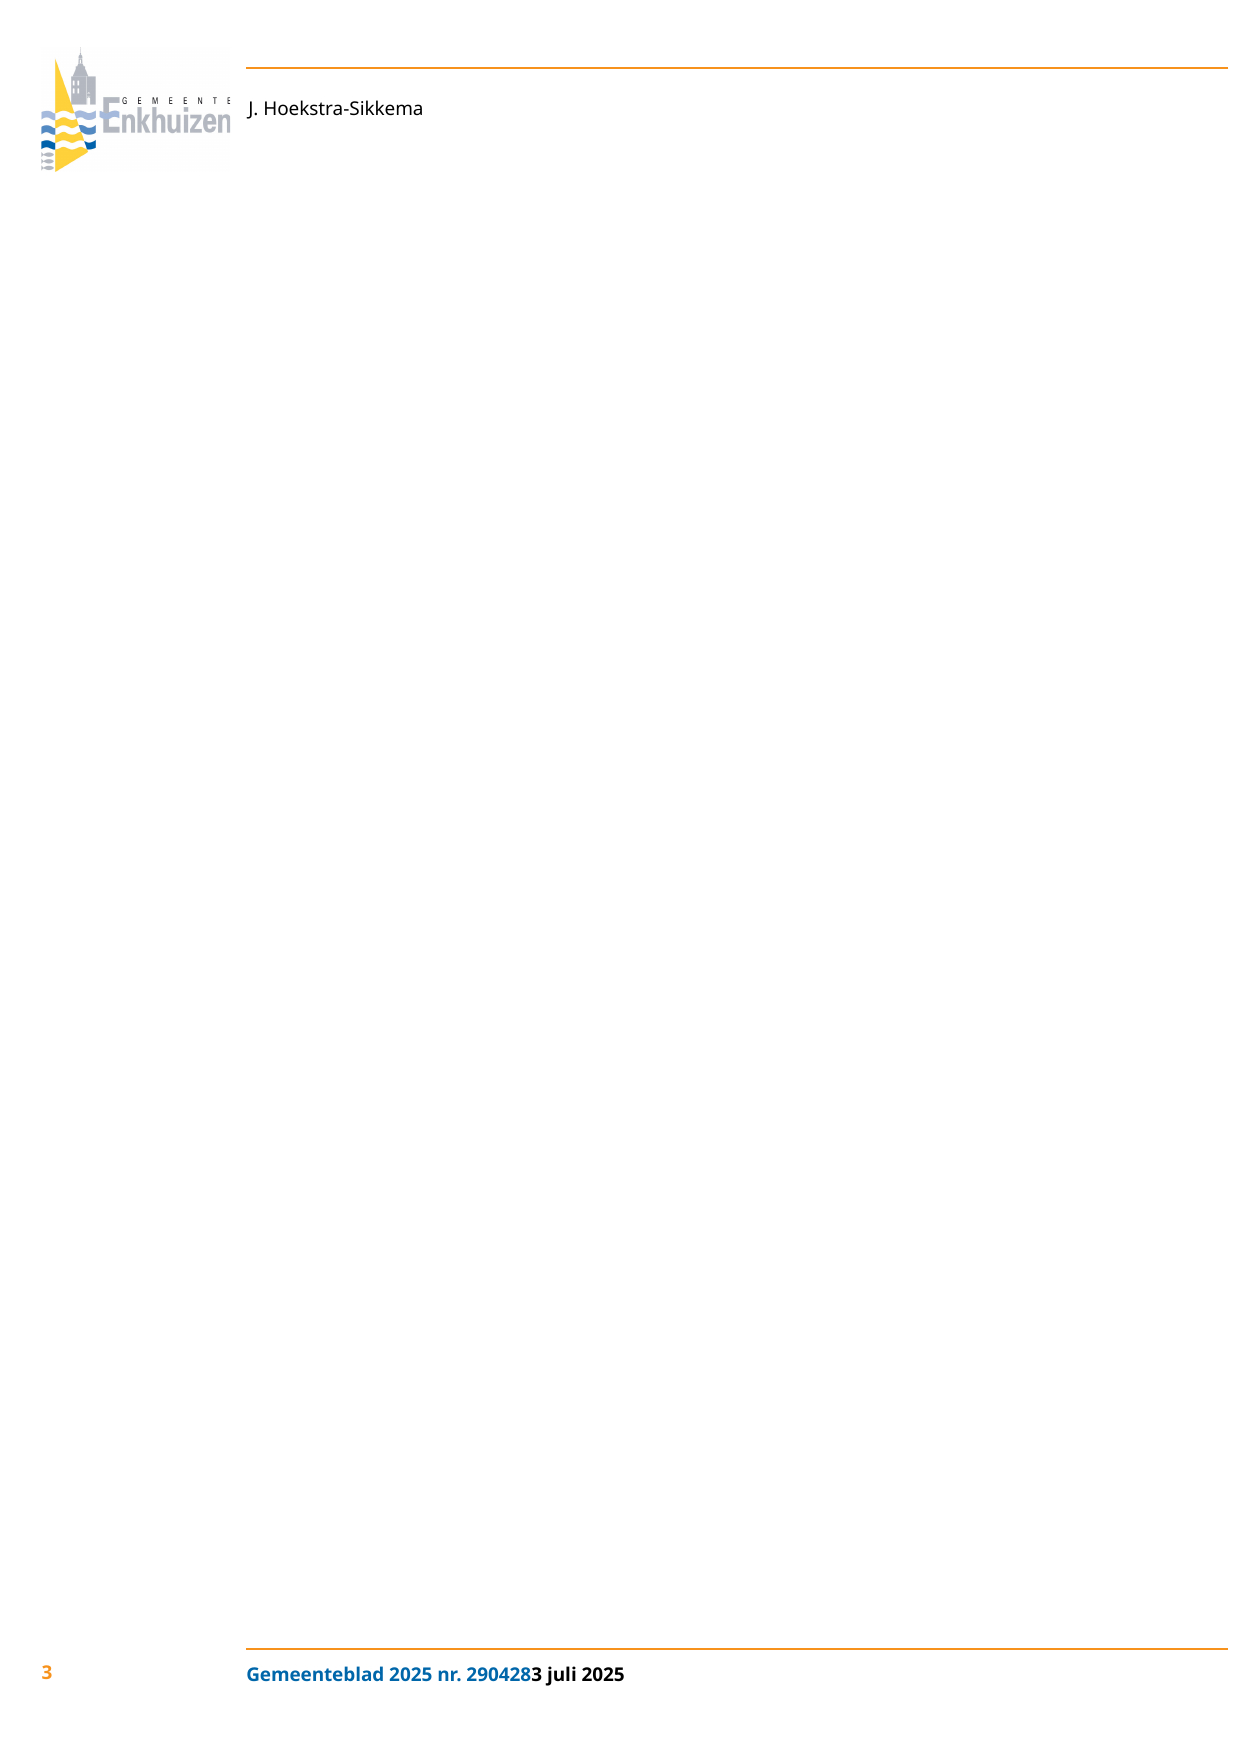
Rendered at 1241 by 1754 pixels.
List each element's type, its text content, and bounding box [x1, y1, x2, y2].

picture [41, 47, 231, 172]
text J. Hoekstra-Sikkema [248, 95, 1152, 121]
